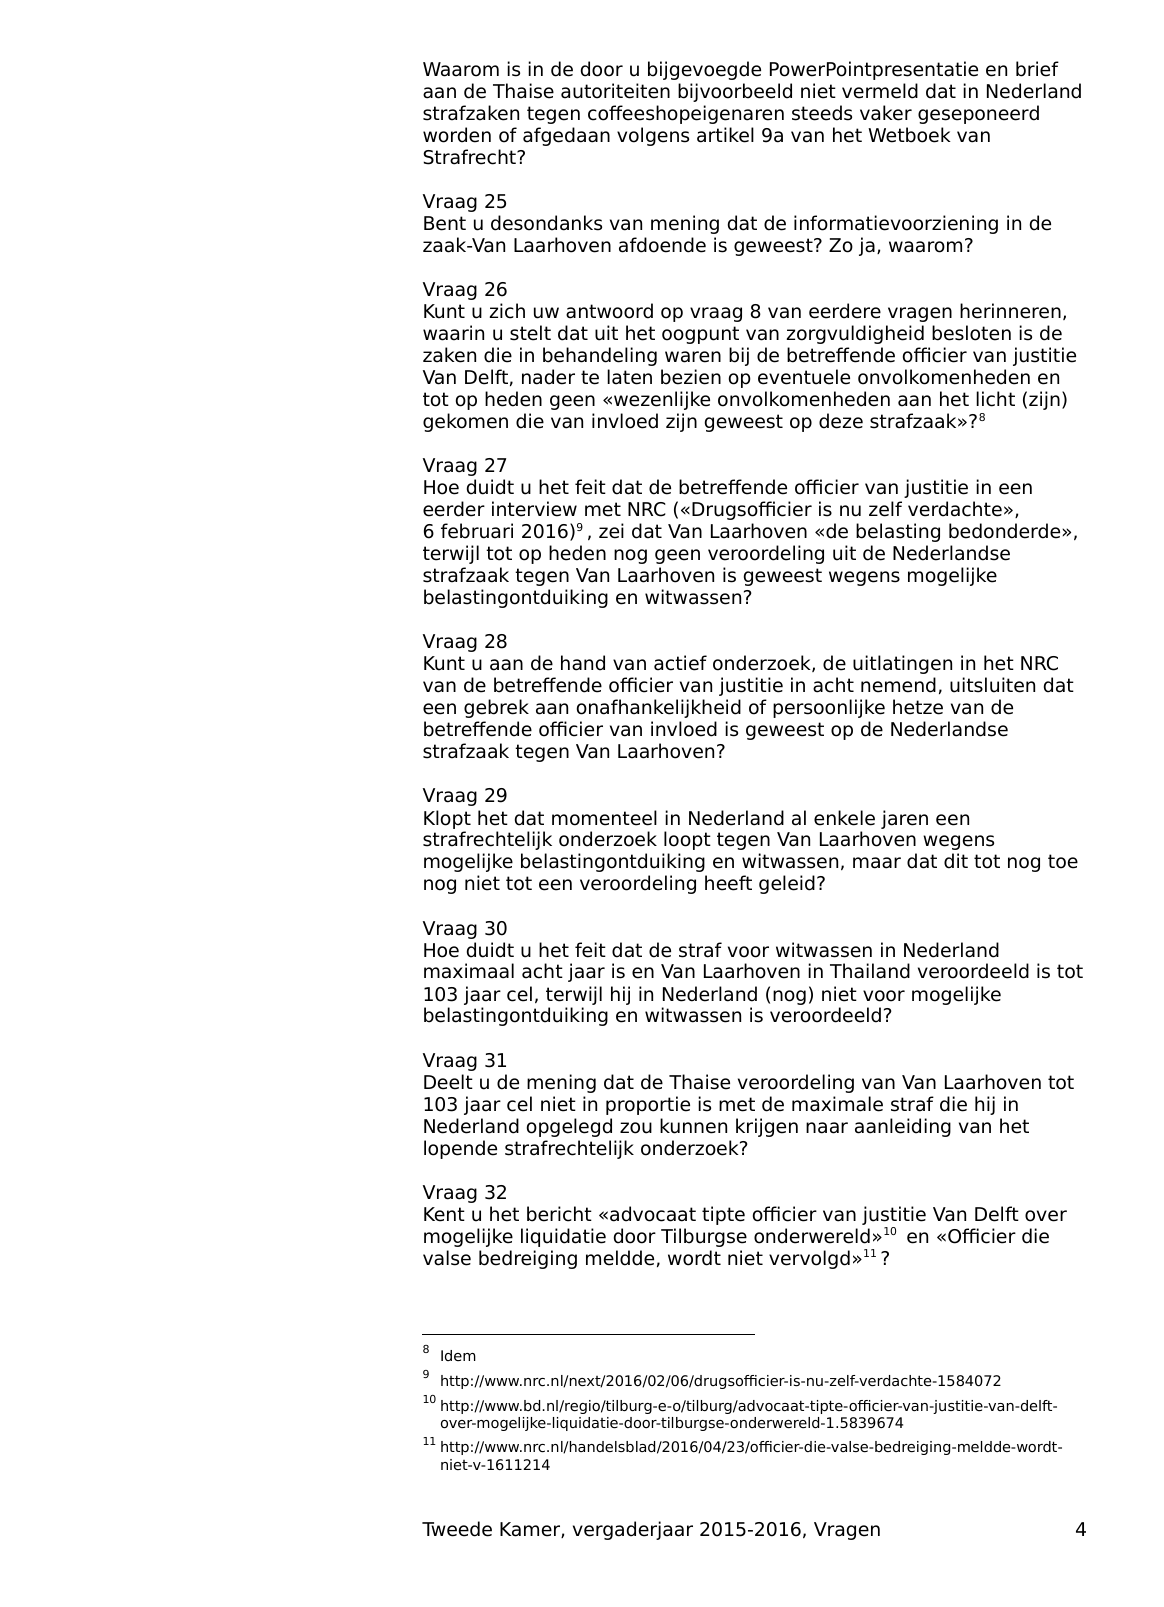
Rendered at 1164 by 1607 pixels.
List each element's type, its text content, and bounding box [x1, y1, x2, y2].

text Bent u desondanks van mening dat de informatievoorziening in de zaak-Van Laarhoven afdoende is geweest? Zo ja, waarom? [422, 213, 1087, 257]
text Vraag 25 [422, 191, 1087, 213]
text Idem [422, 1343, 1087, 1366]
text Vraag 26 [422, 279, 1087, 301]
text Hoe duidt u het feit dat de betreffende officier van justitie in een eerder interview met NRC («Drugsofficier is nu zelf verdachte», 6 februari 2016), zei dat Van Laarhoven «de belasting bedonderde», terwijl tot op heden nog geen veroordeling uit de Nederlandse strafzaak tegen Van Laarhoven is geweest wegens mogelijke belastingontduiking en witwassen? [422, 477, 1087, 609]
text Vraag 28 [422, 631, 1087, 653]
text Deelt u de mening dat de Thaise veroordeling van Van Laarhoven tot 103 jaar cel niet in proportie is met de maximale straf die hij in Nederland opgelegd zou kunnen krijgen naar aanleiding van het lopende strafrechtelijk onderzoek? [422, 1072, 1087, 1159]
text Klopt het dat momenteel in Nederland al enkele jaren een strafrechtelijk onderzoek loopt tegen Van Laarhoven wegens mogelijke belastingontduiking en witwassen, maar dat dit tot nog toe nog niet tot een veroordeling heeft geleid? [422, 807, 1087, 895]
text Vraag 31 [422, 1049, 1087, 1072]
text http://www.nrc.nl/handelsblad/2016/04/23/officier-die-valse-bedreiging-meldde-wordt-niet-v-1611214 [422, 1435, 1087, 1474]
text Kunt u zich uw antwoord op vraag 8 van eerdere vragen herinneren, waarin u stelt dat uit het oogpunt van zorgvuldigheid besloten is de zaken die in behandeling waren bij de betreffende officier van justitie Van Delft, nader te laten bezien op eventuele onvolkomenheden en tot op heden geen «wezenlijke onvolkomenheden aan het licht (zijn) gekomen die van invloed zijn geweest op deze strafzaak»? [422, 301, 1087, 433]
text Kent u het bericht «advocaat tipte officier van justitie Van Delft over mogelijke liquidatie door Tilburgse onderwereld» en «Officier die valse bedreiging meldde, wordt niet vervolgd»? [422, 1204, 1087, 1269]
text http://www.bd.nl/regio/tilburg-e-o/tilburg/advocaat-tipte-officier-van-justitie-van-delft-over-mogelijke-liquidatie-door-tilburgse-onderwereld-1.5839674 [422, 1393, 1087, 1432]
text Hoe duidt u het feit dat de straf voor witwassen in Nederland maximaal acht jaar is en Van Laarhoven in Thailand veroordeeld is tot 103 jaar cel, terwijl hij in Nederland (nog) niet voor mogelijke belastingontduiking en witwassen is veroordeeld? [422, 939, 1087, 1027]
text Vraag 27 [422, 455, 1087, 477]
text Vraag 29 [422, 785, 1087, 807]
text http://www.nrc.nl/next/2016/02/06/drugsofficier-is-nu-zelf-verdachte-1584072 [422, 1368, 1087, 1391]
text Vraag 30 [422, 917, 1087, 939]
text Kunt u aan de hand van actief onderzoek, de uitlatingen in het NRC van de betreffende officier van justitie in acht nemend, uitsluiten dat een gebrek aan onafhankelijkheid of persoonlijke hetze van de betreffende officier van invloed is geweest op de Nederlandse strafzaak tegen Van Laarhoven? [422, 653, 1087, 763]
text Waarom is in de door u bijgevoegde PowerPointpresentatie en brief aan de Thaise autoriteiten bijvoorbeeld niet vermeld dat in Nederland strafzaken tegen coffeeshopeigenaren steeds vaker geseponeerd worden of afgedaan volgens artikel 9a van het Wetboek van Strafrecht? [422, 59, 1087, 169]
text Vraag 32 [422, 1182, 1087, 1204]
